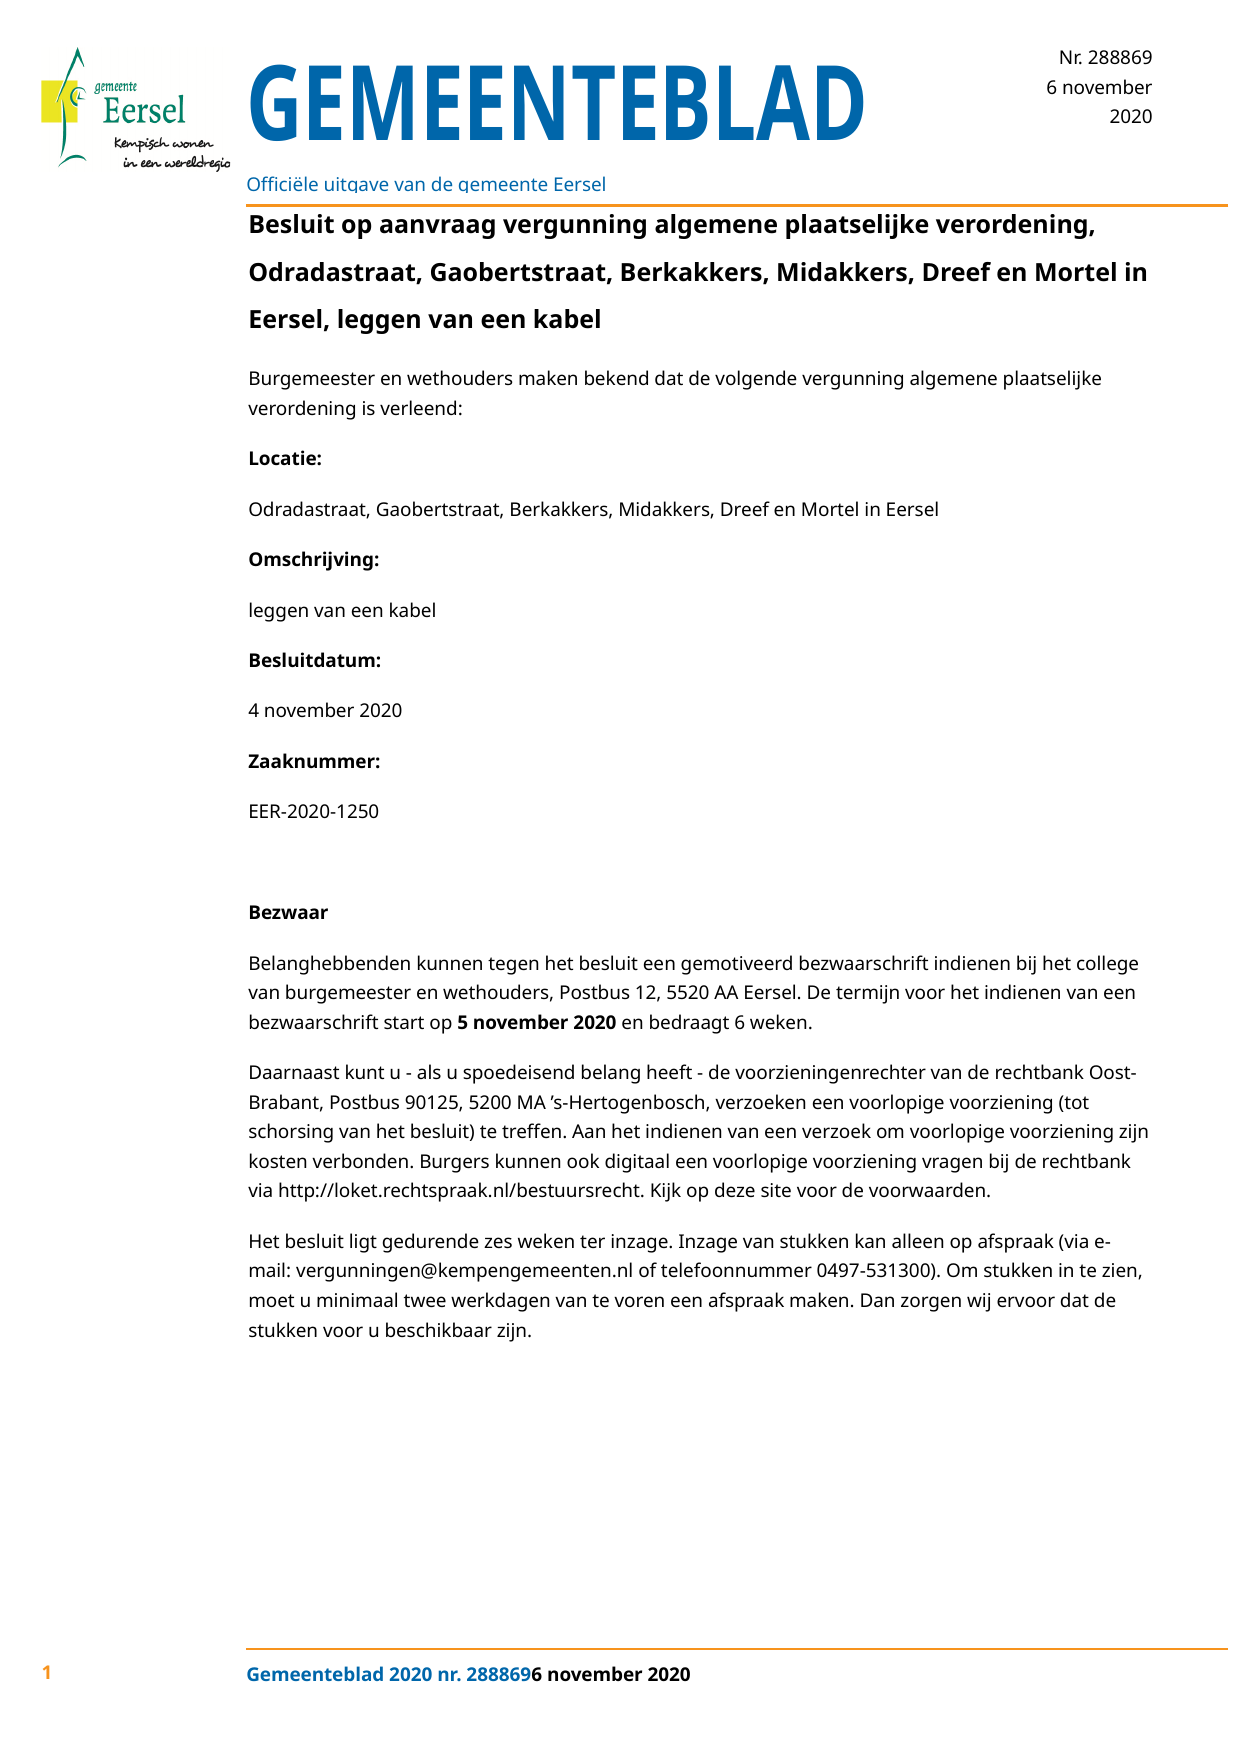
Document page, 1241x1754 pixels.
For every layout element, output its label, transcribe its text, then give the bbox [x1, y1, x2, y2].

text Odradastraat, Gaobertstraat, Berkakkers, Midakkers, Dreef en Mortel in Eersel [248, 496, 1152, 522]
text Besluit op aanvraag vergunning algemene plaatselijke verordening, Odradastraat, Gaobertstraat, Berkakkers, Midakkers, Dreef en Mortel in Eersel, leggen van een kabel [248, 207, 1152, 336]
text Belanghebbenden kunnen tegen het besluit een gemotiveerd bezwaarschrift indienen bij het college van burgemeester en wethouders, Postbus 12, 5520 AA Eersel. De termijn voor het indienen van een bezwaarschrift start op 5 november 2020 en bedraagt 6 weken. [248, 950, 1152, 1034]
text Locatie: [248, 446, 1152, 471]
picture [41, 47, 231, 172]
text Bezwaar [248, 899, 1152, 925]
text Burgemeester en wethouders maken bekend dat de volgende vergunning algemene plaatselijke verordening is verleend: [248, 366, 1152, 421]
text EER-2020-1250 [248, 798, 1152, 824]
text Zaaknummer: [248, 748, 1152, 774]
text 4 november 2020 [248, 698, 1152, 723]
text Omschrijving: [248, 546, 1152, 572]
text leggen van een kabel [248, 597, 1152, 622]
text Besluitdatum: [248, 647, 1152, 673]
text Het besluit ligt gedurende zes weken ter inzage. Inzage van stukken kan alleen op afspraak (via e-mail: vergunningen@kempengemeenten.nl of telefoonnummer 0497-531300). Om stukken in te zien, moet u minimaal twee werkdagen van te voren een afspraak maken. Dan zorgen wij ervoor dat de stukken voor u beschikbaar zijn. [248, 1228, 1152, 1342]
text Daarnaast kunt u - als u spoedeisend belang heeft - de voorzieningenrechter van de rechtbank Oost-Brabant, Postbus 90125, 5200 MA ’s-Hertogenbosch, verzoeken een voorlopige voorziening (tot schorsing van het besluit) te treffen. Aan het indienen van een verzoek om voorlopige voorziening zijn kosten verbonden. Burgers kunnen ook digitaal een voorlopige voorziening vragen bij de rechtbank via http://loket.rechtspraak.nl/bestuursrecht. Kijk op deze site voor de voorwaarden. [248, 1059, 1152, 1203]
